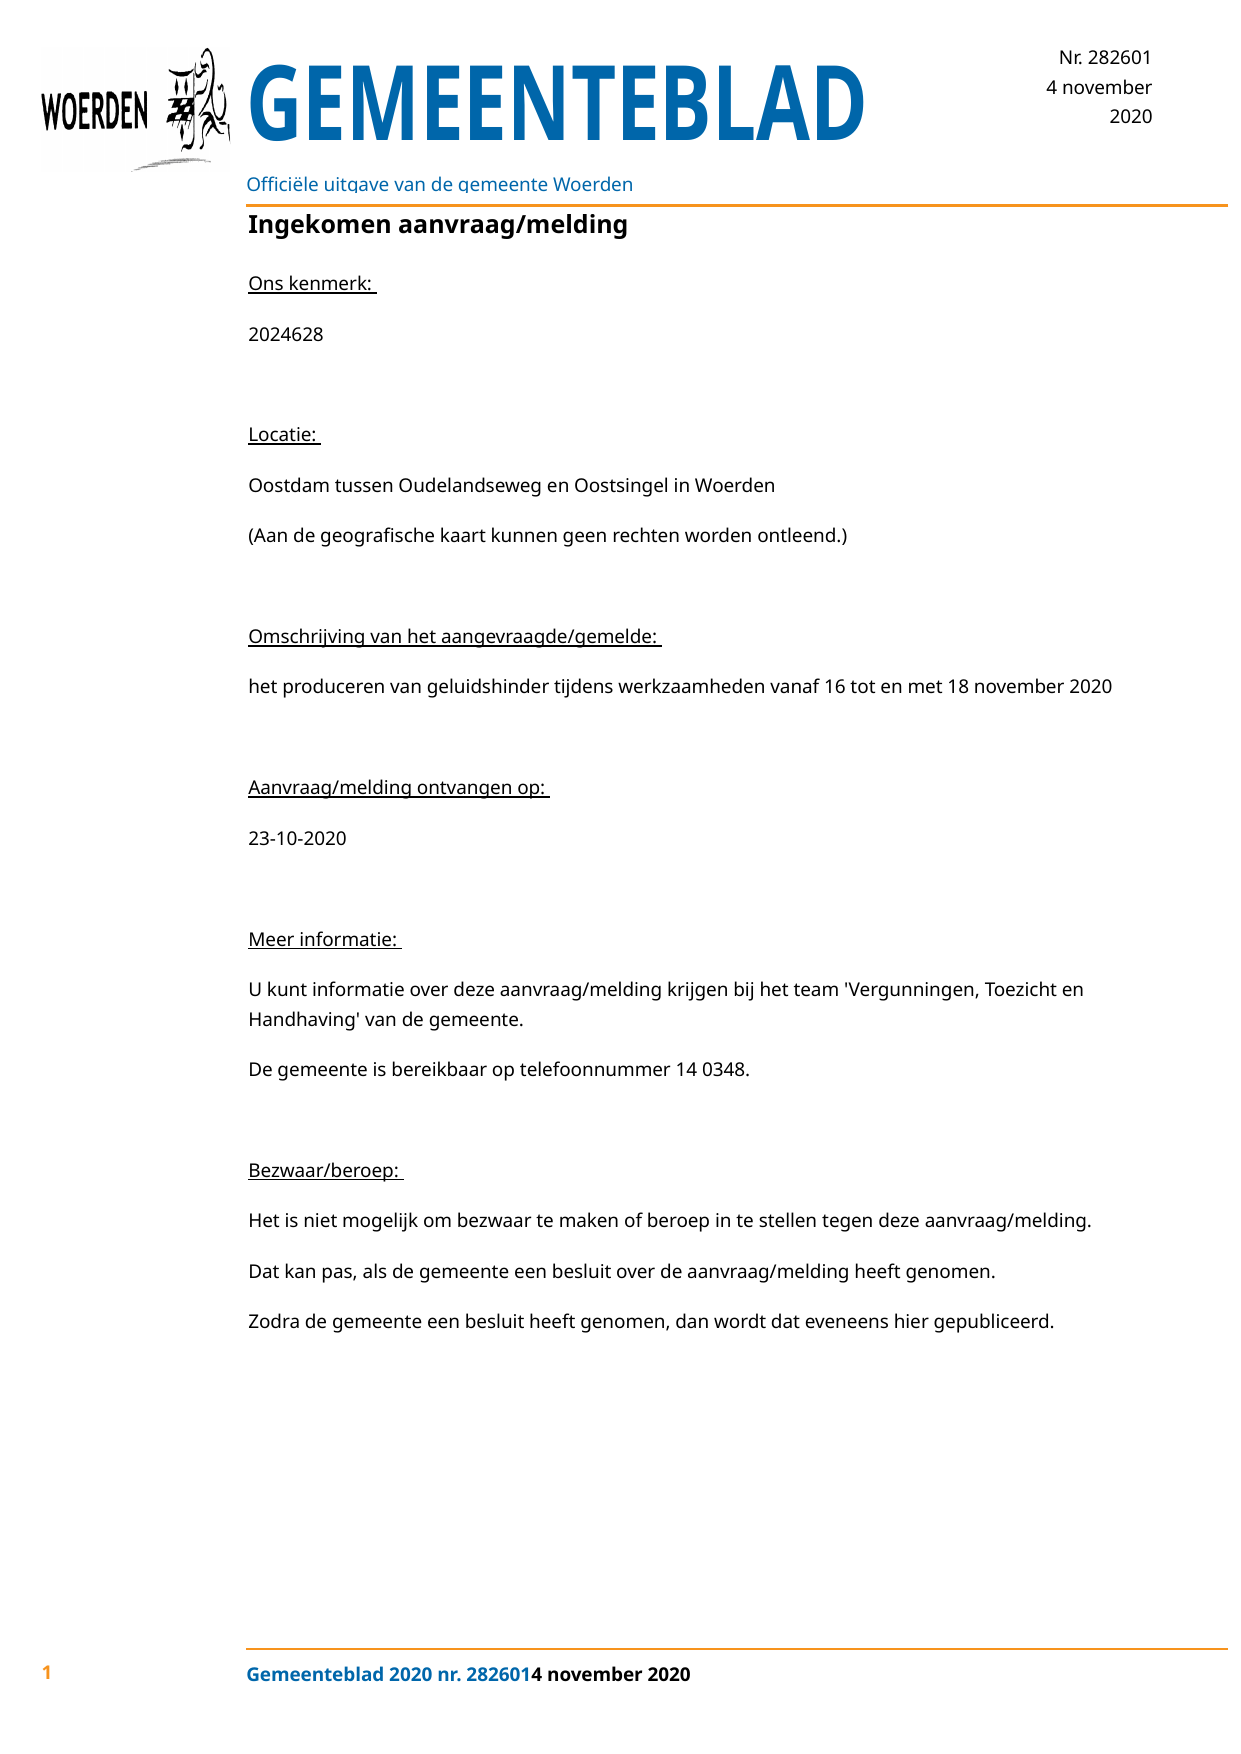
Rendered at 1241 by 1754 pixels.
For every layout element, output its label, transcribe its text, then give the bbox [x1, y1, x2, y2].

text Dat kan pas, als de gemeente een besluit over de aanvraag/melding heeft genomen. [248, 1258, 1152, 1283]
text Ingekomen aanvraag/melding [248, 207, 1152, 241]
picture [41, 47, 231, 172]
text het produceren van geluidshinder tijdens werkzaamheden vanaf 16 tot en met 18 november 2020 [248, 674, 1152, 699]
text Het is niet mogelijk om bezwaar te maken of beroep in te stellen tegen deze aanvraag/melding. [248, 1207, 1152, 1233]
text Meer informatie: [248, 926, 1152, 951]
text 2024628 [248, 321, 1152, 346]
text De gemeente is bereikbaar op telefoonnummer 14 0348. [248, 1056, 1152, 1082]
text Oostdam tussen Oudelandseweg en Oostsingel in Woerden [248, 472, 1152, 498]
text 23-10-2020 [248, 825, 1152, 851]
text Aanvraag/melding ontvangen op: [248, 774, 1152, 800]
text Omschrijving van het aangevraagde/gemelde: [248, 623, 1152, 649]
text Locatie: [248, 422, 1152, 447]
text Bezwaar/beroep: [248, 1157, 1152, 1183]
text Ons kenmerk: [248, 270, 1152, 296]
text (Aan de geografische kaart kunnen geen rechten worden ontleend.) [248, 522, 1152, 548]
text U kunt informatie over deze aanvraag/melding krijgen bij het team 'Vergunningen, Toezicht en Handhaving' van de gemeente. [248, 976, 1152, 1031]
text Zodra de gemeente een besluit heeft genomen, dan wordt dat eveneens hier gepubliceerd. [248, 1308, 1152, 1334]
